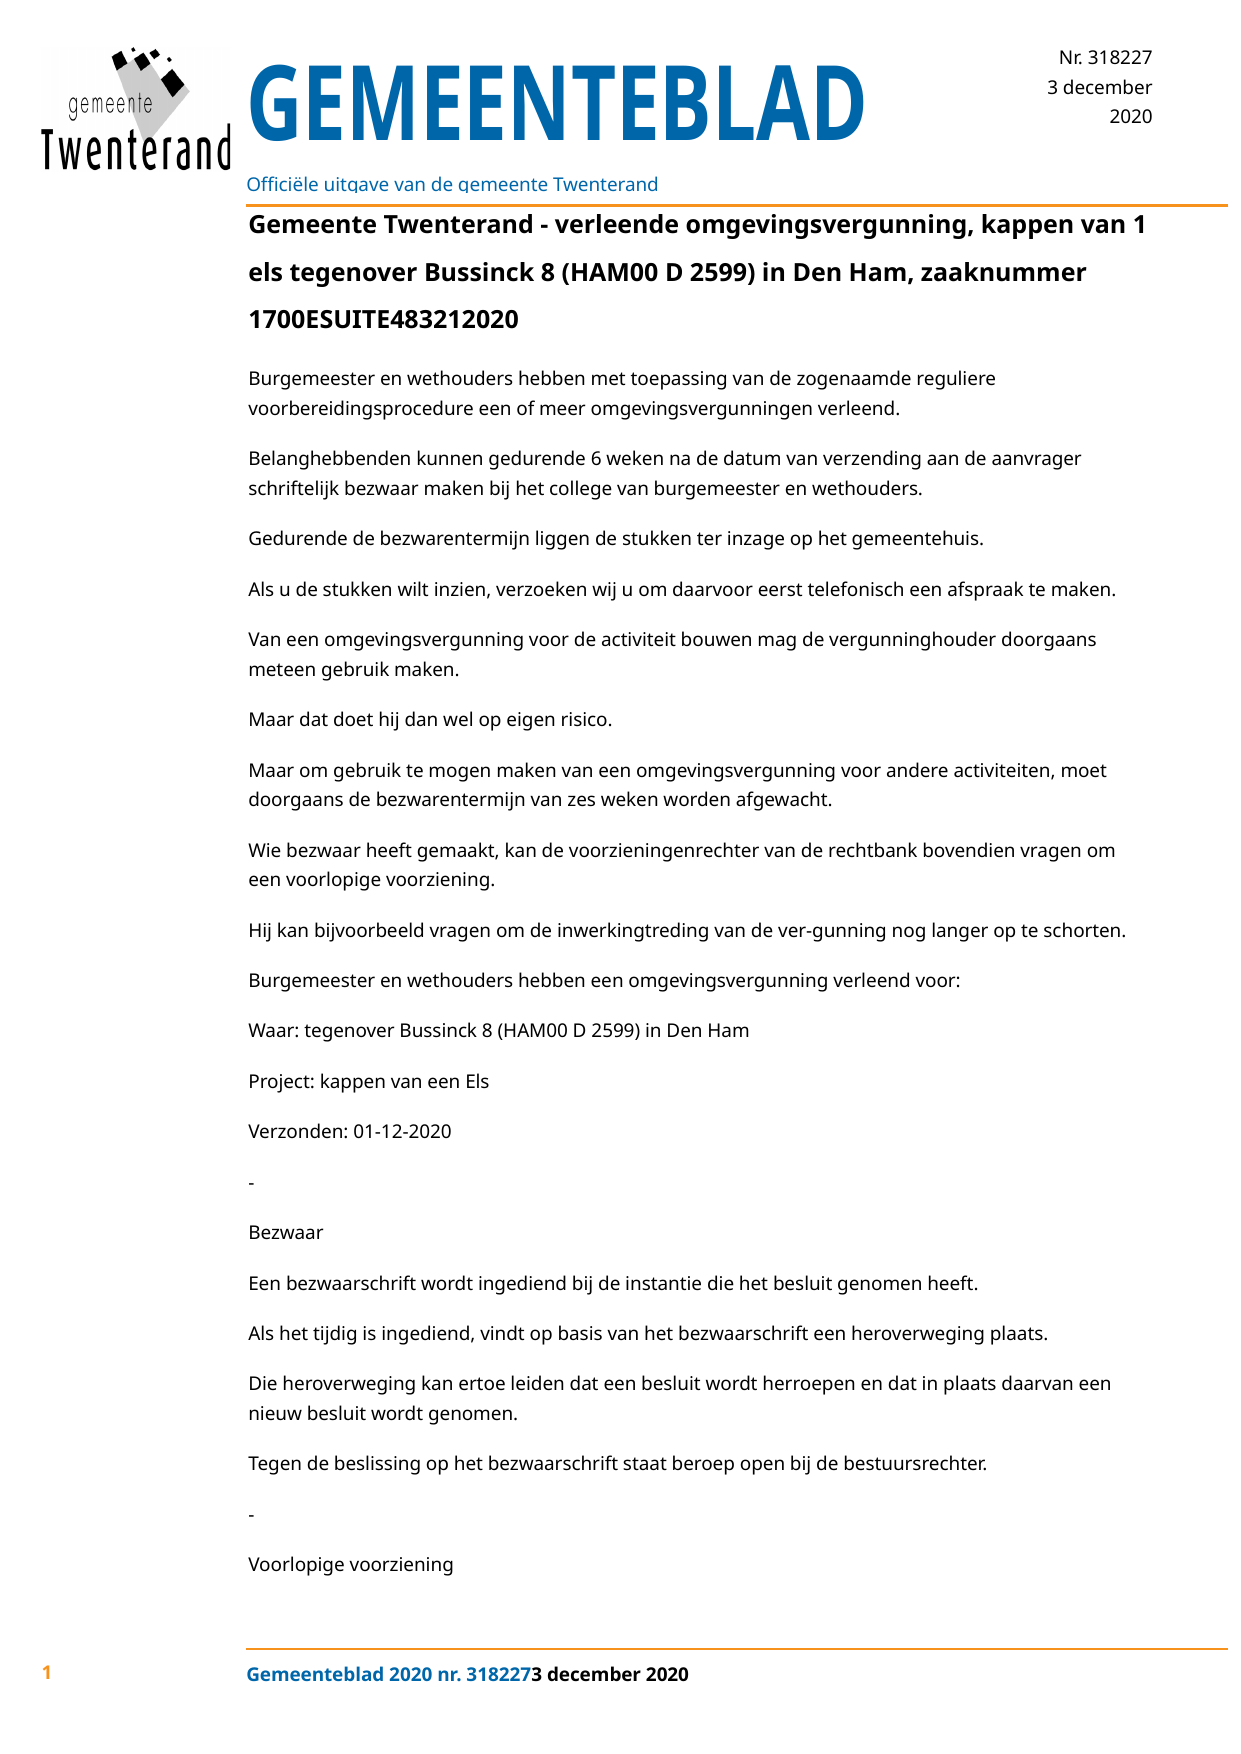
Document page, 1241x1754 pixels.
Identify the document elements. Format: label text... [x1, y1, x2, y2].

text Wie bezwaar heeft gemaakt, kan de voorzieningenrechter van de rechtbank bovendien vragen om een voorlopige voorziening. [248, 837, 1152, 892]
text Een bezwaarschrift wordt ingediend bij de instantie die het besluit genomen heeft. [248, 1270, 1152, 1295]
text Maar dat doet hij dan wel op eigen risico. [248, 706, 1152, 732]
text Die heroverweging kan ertoe leiden dat een besluit wordt herroepen en dat in plaats daarvan een nieuw besluit wordt genomen. [248, 1371, 1152, 1426]
text - [248, 1501, 1152, 1527]
text Belanghebbenden kunnen gedurende 6 weken na de datum van verzending aan de aanvrager schriftelijk bezwaar maken bij het college van burgemeester en wethouders. [248, 446, 1152, 501]
text Verzonden: 01-12-2020 [248, 1118, 1152, 1144]
text Als u de stukken wilt inzien, verzoeken wij u om daarvoor eerst telefonisch een afspraak te maken. [248, 576, 1152, 602]
text Voorlopige voorziening [248, 1551, 1152, 1577]
text Maar om gebruik te mogen maken van een omgevingsvergunning voor andere activiteiten, moet doorgaans de bezwarentermijn van zes weken worden afgewacht. [248, 757, 1152, 812]
text Gedurende de bezwarentermijn liggen de stukken ter inzage op het gemeentehuis. [248, 526, 1152, 551]
text - [248, 1169, 1152, 1194]
picture [41, 47, 231, 172]
text Burgemeester en wethouders hebben een omgevingsvergunning verleend voor: [248, 967, 1152, 993]
text Als het tijdig is ingediend, vindt op basis van het bezwaarschrift een heroverweging plaats. [248, 1320, 1152, 1346]
text Hij kan bijvoorbeeld vragen om de inwerkingtreding van de ver-gunning nog langer op te schorten. [248, 917, 1152, 942]
text Tegen de beslissing op het bezwaarschrift staat beroep open bij de bestuursrechter. [248, 1451, 1152, 1476]
text Van een omgevingsvergunning voor de activiteit bouwen mag de vergunninghouder doorgaans meteen gebruik maken. [248, 626, 1152, 682]
text Burgemeester en wethouders hebben met toepassing van de zogenaamde reguliere voorbereidingsprocedure een of meer omgevingsvergunningen verleend. [248, 366, 1152, 421]
text Waar: tegenover Bussinck 8 (HAM00 D 2599) in Den Ham [248, 1018, 1152, 1043]
text Gemeente Twenterand - verleende omgevingsvergunning, kappen van 1 els tegenover Bussinck 8 (HAM00 D 2599) in Den Ham, zaaknummer 1700ESUITE483212020 [248, 207, 1152, 336]
text Project: kappen van een Els [248, 1068, 1152, 1094]
text Bezwaar [248, 1219, 1152, 1245]
